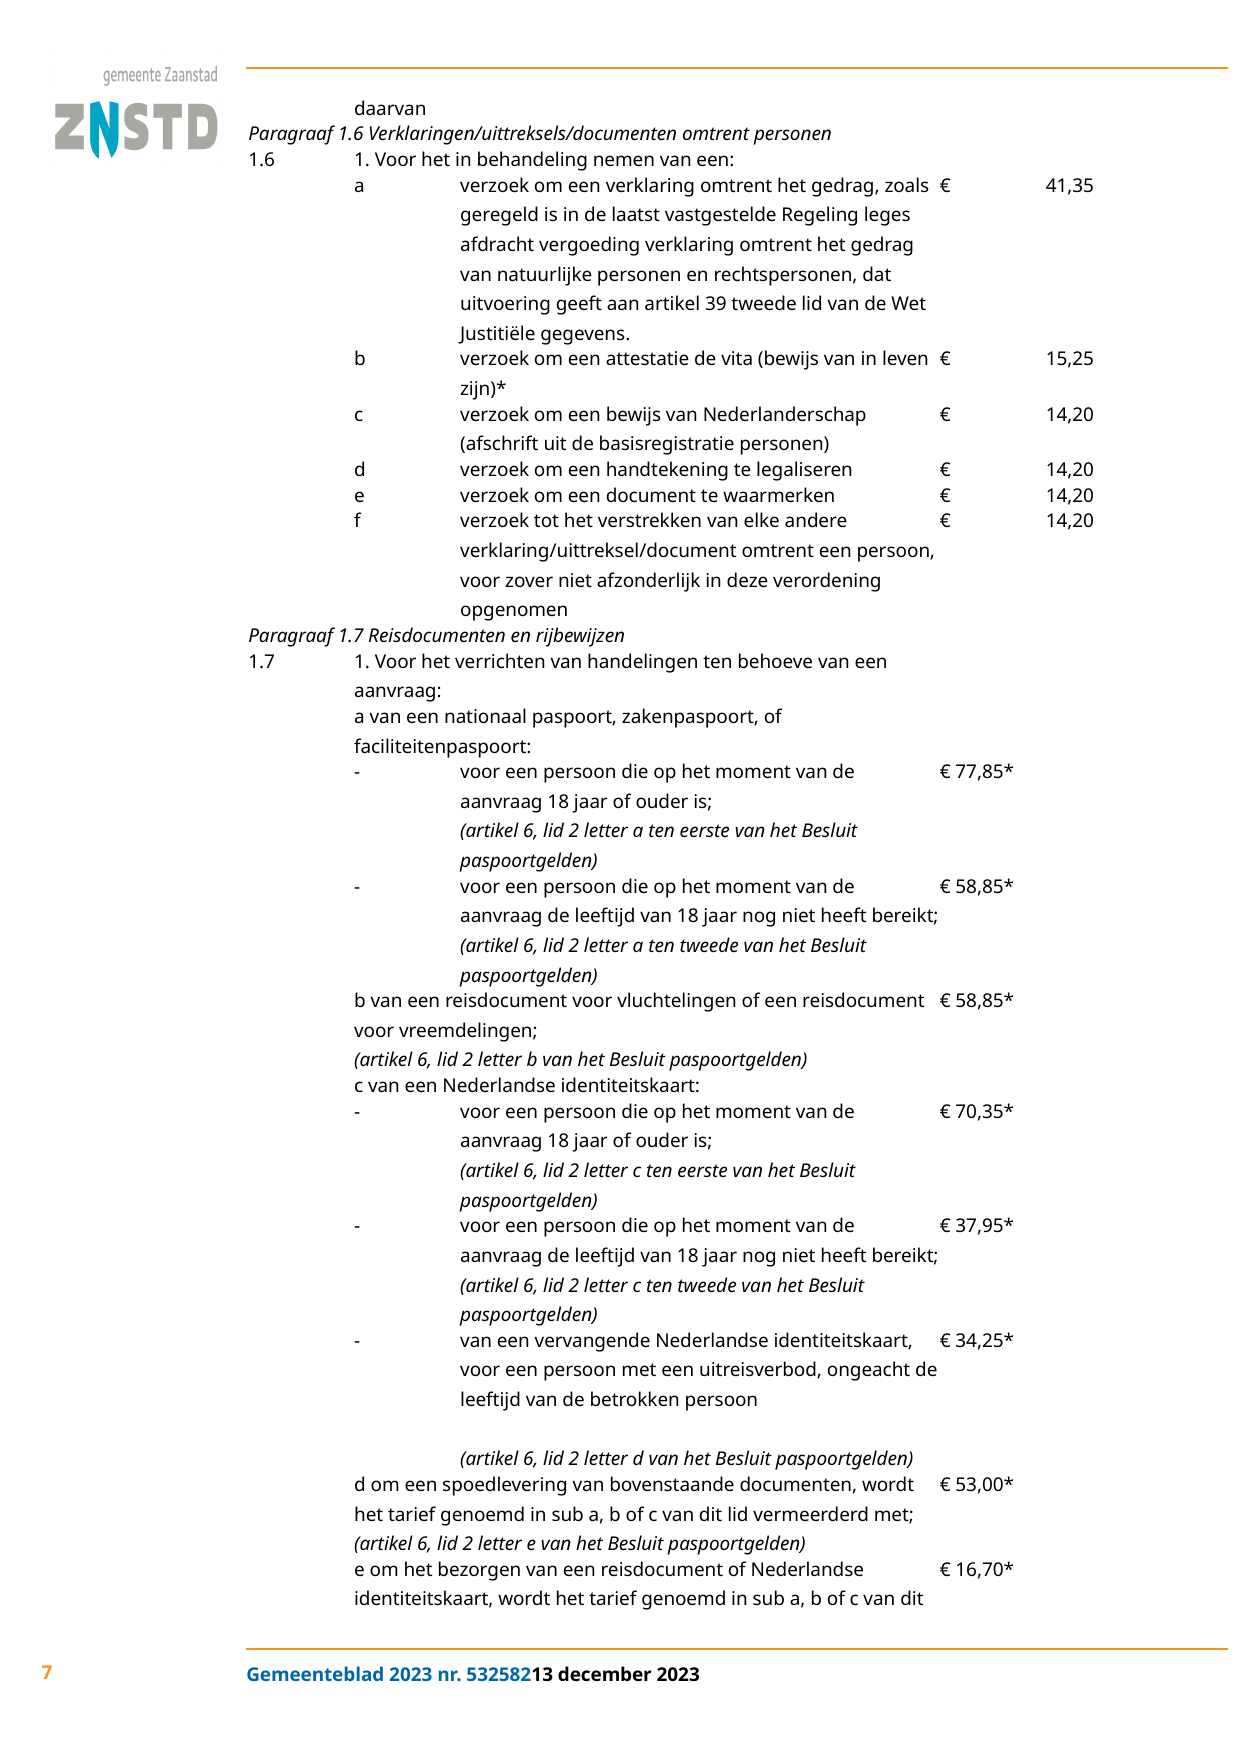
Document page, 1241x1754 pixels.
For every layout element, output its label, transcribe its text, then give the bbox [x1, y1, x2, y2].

table_cell € 70,35* [940, 1098, 1152, 1213]
table_cell voor een persoon die op het moment van de aanvraag de leeftijd van 18 jaar nog niet heeft bereikt; (artikel 6, lid 2 letter c ten tweede van het Besluit paspoortgelden) [460, 1213, 939, 1327]
table_cell € [940, 508, 1046, 622]
table_cell [248, 759, 354, 873]
table_cell a [354, 172, 460, 346]
table_cell [1046, 146, 1152, 172]
table_cell [940, 1073, 1152, 1098]
table_cell € 53,00* [940, 1471, 1152, 1556]
table_cell [248, 456, 354, 482]
table_cell Paragraaf 1.6 Verklaringen/uittreksels/documenten omtrent personen [248, 121, 1152, 146]
table_cell € [940, 401, 1046, 456]
table_cell [1046, 95, 1152, 121]
table_cell - [354, 1213, 460, 1327]
table_cell € [940, 482, 1046, 508]
table_cell [248, 703, 354, 758]
table_cell [248, 1098, 354, 1213]
table_cell € 16,70* [940, 1556, 1152, 1611]
table_cell c [354, 401, 460, 456]
table_cell € 58,85* [940, 873, 1152, 987]
table_cell verzoek om een verklaring omtrent het gedrag, zoals geregeld is in de laatst vastgestelde Regeling leges afdracht vergoeding verklaring omtrent het gedrag van natuurlijke personen en rechtspersonen, dat uitvoering geeft aan artikel 39 tweede lid van de Wet Justitiële gegevens. [460, 172, 939, 346]
table_cell f [354, 508, 460, 622]
table_cell [940, 146, 1046, 172]
table_cell verzoek om een handtekening te legaliseren [460, 456, 939, 482]
table_cell van een vervangende Nederlandse identiteitskaart, voor een persoon met een uitreisverbod, ongeacht de leeftijd van de betrokken persoon (artikel 6, lid 2 letter d van het Besluit paspoortgelden) [460, 1327, 939, 1471]
table_cell 1.7 [248, 648, 354, 703]
table_cell 1. Voor het verrichten van handelingen ten behoeve van een aanvraag: [354, 648, 939, 703]
table_cell voor een persoon die op het moment van de aanvraag 18 jaar of ouder is; (artikel 6, lid 2 letter c ten eerste van het Besluit paspoortgelden) [460, 1098, 939, 1213]
table_cell verzoek om een bewijs van Nederlanderschap (afschrift uit de basisregistratie personen) [460, 401, 939, 456]
table_cell Paragraaf 1.7 Reisdocumenten en rijbewijzen [248, 622, 1152, 648]
table_cell [248, 508, 354, 622]
table_cell voor een persoon die op het moment van de aanvraag 18 jaar of ouder is; (artikel 6, lid 2 letter a ten eerste van het Besluit paspoortgelden) [460, 759, 939, 873]
table_cell € [940, 456, 1046, 482]
table_cell b van een reisdocument voor vluchtelingen of een reisdocument voor vreemdelingen; (artikel 6, lid 2 letter b van het Besluit paspoortgelden) [354, 988, 939, 1072]
table_cell [248, 1327, 354, 1471]
table_cell verzoek om een attestatie de vita (bewijs van in leven zijn)* [460, 346, 939, 401]
table_cell [940, 703, 1152, 758]
table_cell [248, 346, 354, 401]
table_cell [248, 1213, 354, 1327]
table_cell [248, 401, 354, 456]
table_cell b [354, 346, 460, 401]
table_cell € 77,85* [940, 759, 1152, 873]
table_cell c van een Nederlandse identiteitskaart: [354, 1073, 939, 1098]
table_cell - [354, 1327, 460, 1471]
table_cell 14,20 [1046, 508, 1152, 622]
table_cell e [354, 482, 460, 508]
table_cell [248, 95, 354, 121]
table_cell d [354, 456, 460, 482]
table_cell [248, 1556, 354, 1611]
table_cell [248, 482, 354, 508]
table_cell € 37,95* [940, 1213, 1152, 1327]
table_cell [248, 1073, 354, 1098]
table_cell [248, 988, 354, 1072]
table_cell 14,20 [1046, 401, 1152, 456]
table_cell [940, 648, 1152, 703]
picture [41, 47, 231, 172]
table_cell 41,35 [1046, 172, 1152, 346]
table_cell verzoek om een document te waarmerken [460, 482, 939, 508]
table_cell - [354, 1098, 460, 1213]
table_cell 14,20 [1046, 456, 1152, 482]
table_cell [248, 172, 354, 346]
table_cell 14,20 [1046, 482, 1152, 508]
table_cell € 34,25* [940, 1327, 1152, 1471]
table_cell - [354, 873, 460, 987]
table_cell daarvan [354, 95, 939, 121]
table_cell e om het bezorgen van een reisdocument of Nederlandse identiteitskaart, wordt het tarief genoemd in sub a, b of c van dit [354, 1556, 939, 1611]
table_cell € [940, 172, 1046, 346]
table_cell € [940, 346, 1046, 401]
table_cell [940, 95, 1046, 121]
table_cell verzoek tot het verstrekken van elke andere verklaring/uittreksel/document omtrent een persoon, voor zover niet afzonderlijk in deze verordening opgenomen [460, 508, 939, 622]
table_cell 1. Voor het in behandeling nemen van een: [354, 146, 939, 172]
table_cell € 58,85* [940, 988, 1152, 1072]
table_cell d om een spoedlevering van bovenstaande documenten, wordt het tarief genoemd in sub a, b of c van dit lid vermeerderd met; (artikel 6, lid 2 letter e van het Besluit paspoortgelden) [354, 1471, 939, 1556]
table_cell - [354, 759, 460, 873]
table_cell [248, 873, 354, 987]
table_cell 15,25 [1046, 346, 1152, 401]
table_cell 1.6 [248, 146, 354, 172]
table_cell [248, 1471, 354, 1556]
table_cell voor een persoon die op het moment van de aanvraag de leeftijd van 18 jaar nog niet heeft bereikt; (artikel 6, lid 2 letter a ten tweede van het Besluit paspoortgelden) [460, 873, 939, 987]
table_cell a van een nationaal paspoort, zakenpaspoort, of faciliteitenpaspoort: [354, 703, 939, 758]
